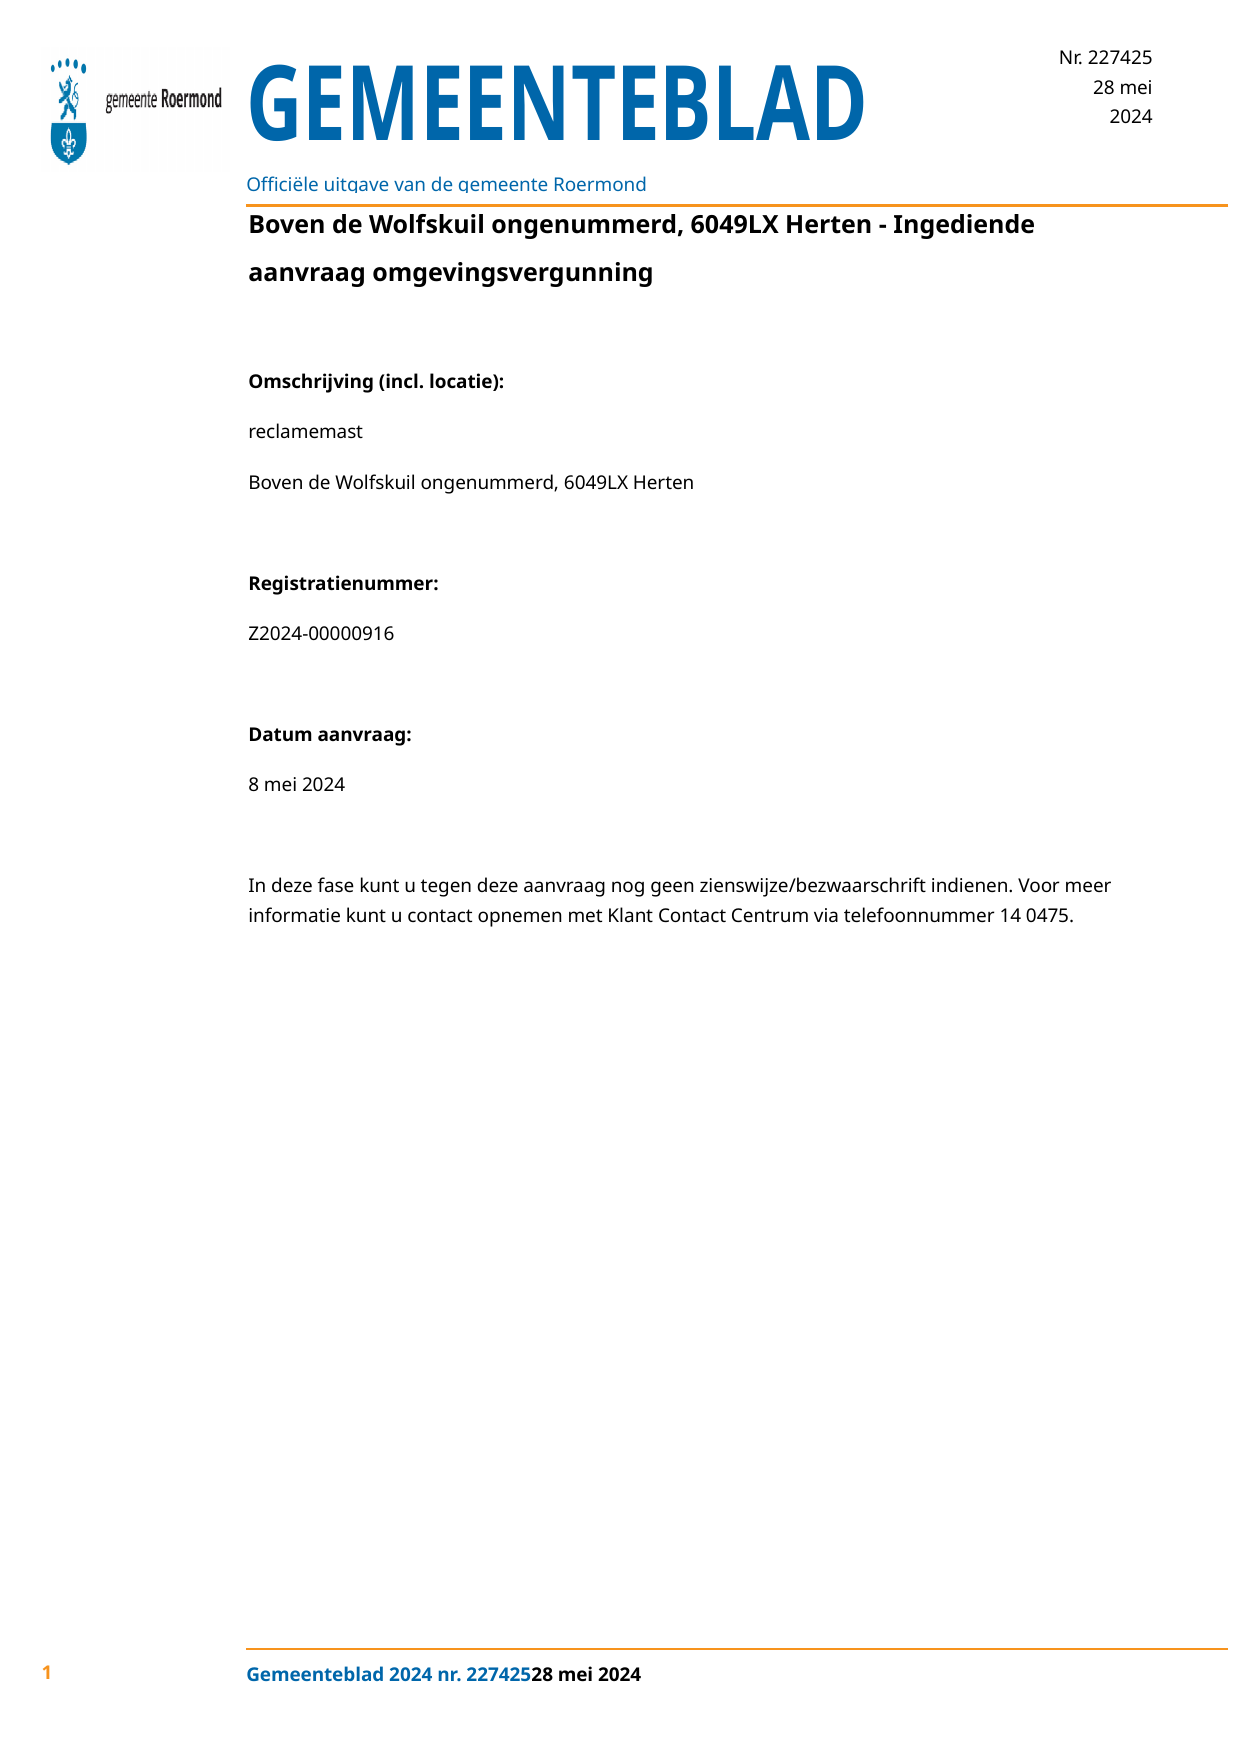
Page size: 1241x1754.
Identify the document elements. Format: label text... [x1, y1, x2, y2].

picture [41, 47, 231, 172]
text Boven de Wolfskuil ongenummerd, 6049LX Herten - Ingediende aanvraag omgevingsvergunning [248, 207, 1152, 288]
text Boven de Wolfskuil ongenummerd, 6049LX Herten [248, 469, 1152, 495]
text Registratienummer: [248, 570, 1152, 596]
text reclamemast [248, 419, 1152, 444]
text 8 mei 2024 [248, 772, 1152, 797]
text Omschrijving (incl. locatie): [248, 368, 1152, 394]
text In deze fase kunt u tegen deze aanvraag nog geen zienswijze/bezwaarschrift indienen. Voor meer informatie kunt u contact opnemen met Klant Contact Centrum via telefoonnummer 14 0475. [248, 872, 1152, 928]
text Z2024-00000916 [248, 620, 1152, 646]
text Datum aanvraag: [248, 721, 1152, 747]
